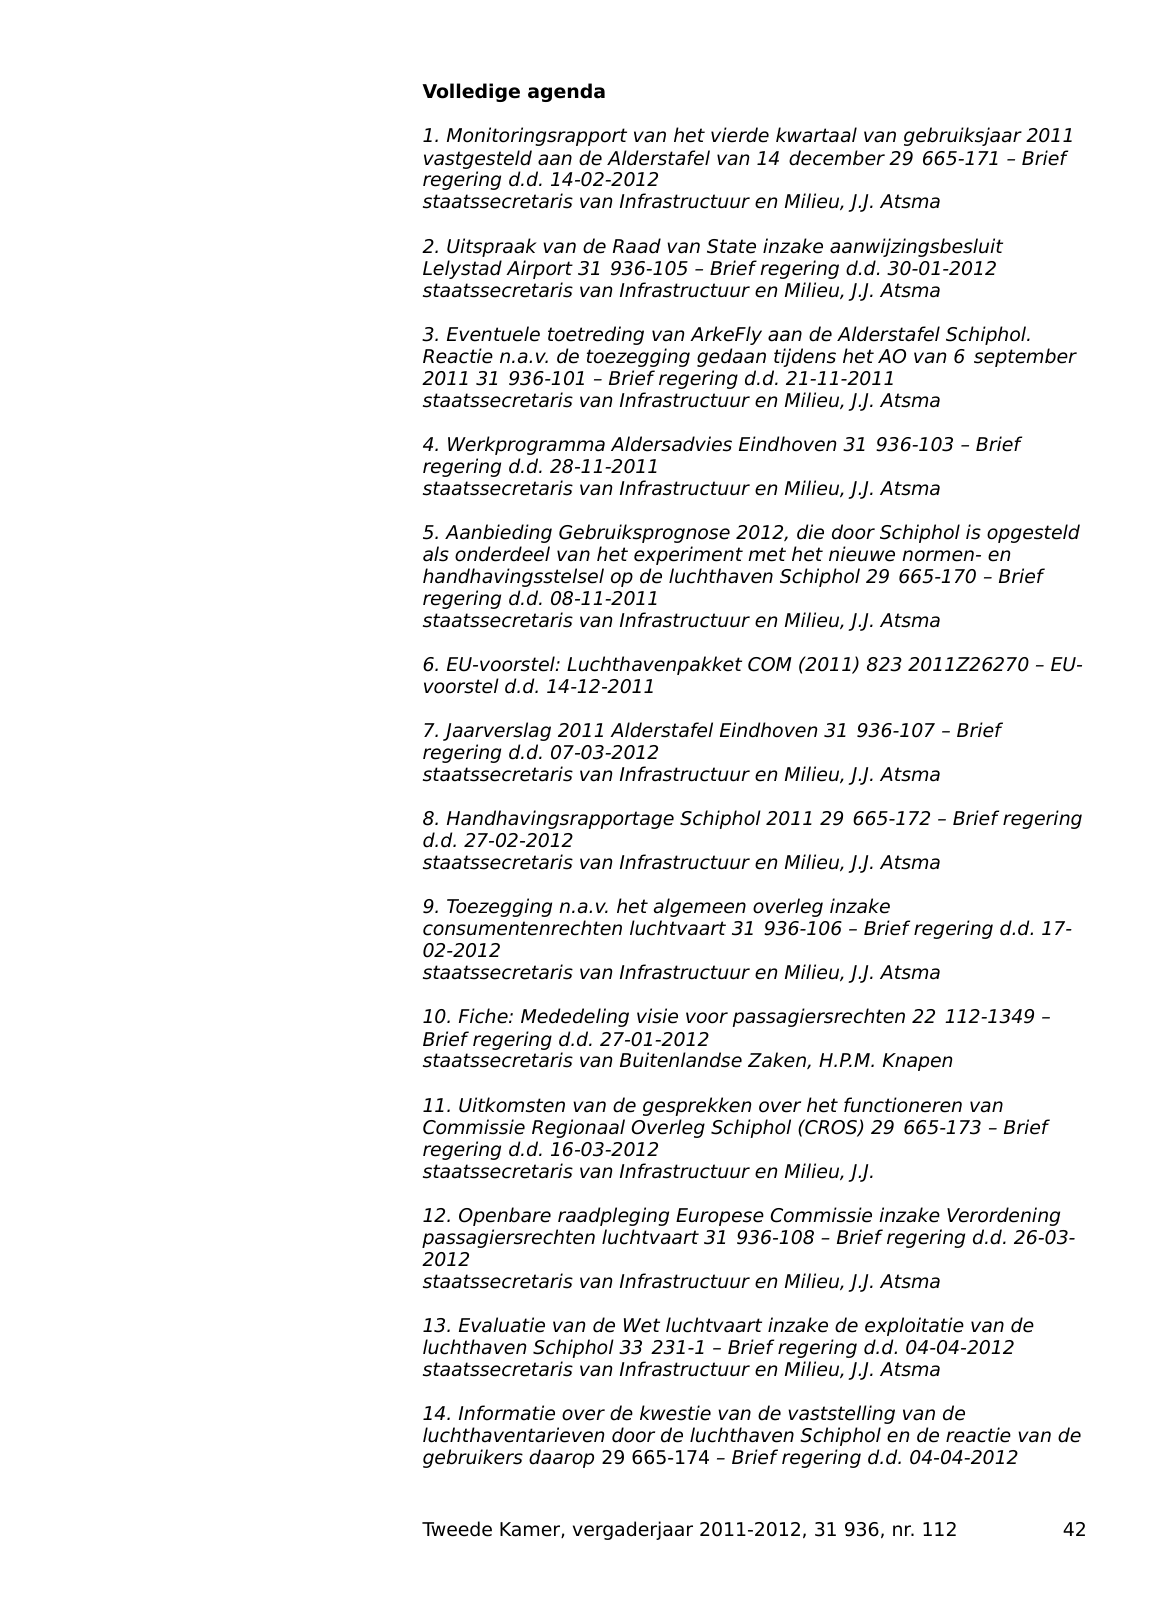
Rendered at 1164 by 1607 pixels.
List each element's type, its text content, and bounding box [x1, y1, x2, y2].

text 7. Jaarverslag 2011 Alderstafel Eindhoven 31 936-107 – Brief regering d.d. 07-03-2012 [422, 720, 1087, 764]
subtitle Volledige agenda [422, 81, 1087, 103]
text staatssecretaris van Infrastructuur en Milieu, J.J. [422, 1161, 1087, 1182]
text staatssecretaris van Infrastructuur en Milieu, J.J. Atsma [422, 1359, 1087, 1381]
text staatssecretaris van Infrastructuur en Milieu, J.J. Atsma [422, 764, 1087, 786]
text 1. Monitoringsrapport van het vierde kwartaal van gebruiksjaar 2011 vastgesteld aan de Alderstafel van 14 december 29 665-171 – Brief regering d.d. 14-02-2012 [422, 125, 1087, 191]
text 14. Informatie over de kwestie van de vaststelling van de luchthaventarieven door de luchthaven Schiphol en de reactie van de gebruikers daarop 29 665-174 – Brief regering d.d. 04-04-2012 [422, 1403, 1087, 1469]
text 2. Uitspraak van de Raad van State inzake aanwijzingsbesluit Lelystad Airport 31 936-105 – Brief regering d.d. 30-01-2012 [422, 236, 1087, 279]
text 12. Openbare raadpleging Europese Commissie inzake Verordening passagiersrechten luchtvaart 31 936-108 – Brief regering d.d. 26-03-2012 [422, 1205, 1087, 1271]
text 3. Eventuele toetreding van ArkeFly aan de Alderstafel Schiphol. Reactie n.a.v. de toezegging gedaan tijdens het AO van 6 september 2011 31 936-101 – Brief regering d.d. 21-11-2011 [422, 324, 1087, 389]
text 13. Evaluatie van de Wet luchtvaart inzake de exploitatie van de luchthaven Schiphol 33 231-1 – Brief regering d.d. 04-04-2012 [422, 1315, 1087, 1359]
text staatssecretaris van Infrastructuur en Milieu, J.J. Atsma [422, 610, 1087, 632]
text staatssecretaris van Infrastructuur en Milieu, J.J. Atsma [422, 1271, 1087, 1293]
text staatssecretaris van Infrastructuur en Milieu, J.J. Atsma [422, 962, 1087, 984]
text 5. Aanbieding Gebruiksprognose 2012, die door Schiphol is opgesteld als onderdeel van het experiment met het nieuwe normen- en handhavingsstelsel op de luchthaven Schiphol 29 665-170 – Brief regering d.d. 08-11-2011 [422, 522, 1087, 610]
text 10. Fiche: Mededeling visie voor passagiersrechten 22 112-1349 – Brief regering d.d. 27-01-2012 [422, 1006, 1087, 1050]
text staatssecretaris van Infrastructuur en Milieu, J.J. Atsma [422, 191, 1087, 213]
text 8. Handhavingsrapportage Schiphol 2011 29 665-172 – Brief regering d.d. 27-02-2012 [422, 808, 1087, 852]
text 4. Werkprogramma Aldersadvies Eindhoven 31 936-103 – Brief regering d.d. 28-11-2011 [422, 434, 1087, 478]
text staatssecretaris van Infrastructuur en Milieu, J.J. Atsma [422, 389, 1087, 412]
text staatssecretaris van Infrastructuur en Milieu, J.J. Atsma [422, 478, 1087, 500]
text 9. Toezegging n.a.v. het algemeen overleg inzake consumentenrechten luchtvaart 31 936-106 – Brief regering d.d. 17-02-2012 [422, 896, 1087, 962]
text staatssecretaris van Infrastructuur en Milieu, J.J. Atsma [422, 852, 1087, 874]
text 11. Uitkomsten van de gesprekken over het functioneren van Commissie Regionaal Overleg Schiphol (CROS) 29 665-173 – Brief regering d.d. 16-03-2012 [422, 1094, 1087, 1161]
text staatssecretaris van Infrastructuur en Milieu, J.J. Atsma [422, 279, 1087, 301]
text 6. EU-voorstel: Luchthavenpakket COM (2011) 823 2011Z26270 – EU-voorstel d.d. 14-12-2011 [422, 654, 1087, 698]
text staatssecretaris van Buitenlandse Zaken, H.P.M. Knapen [422, 1050, 1087, 1072]
